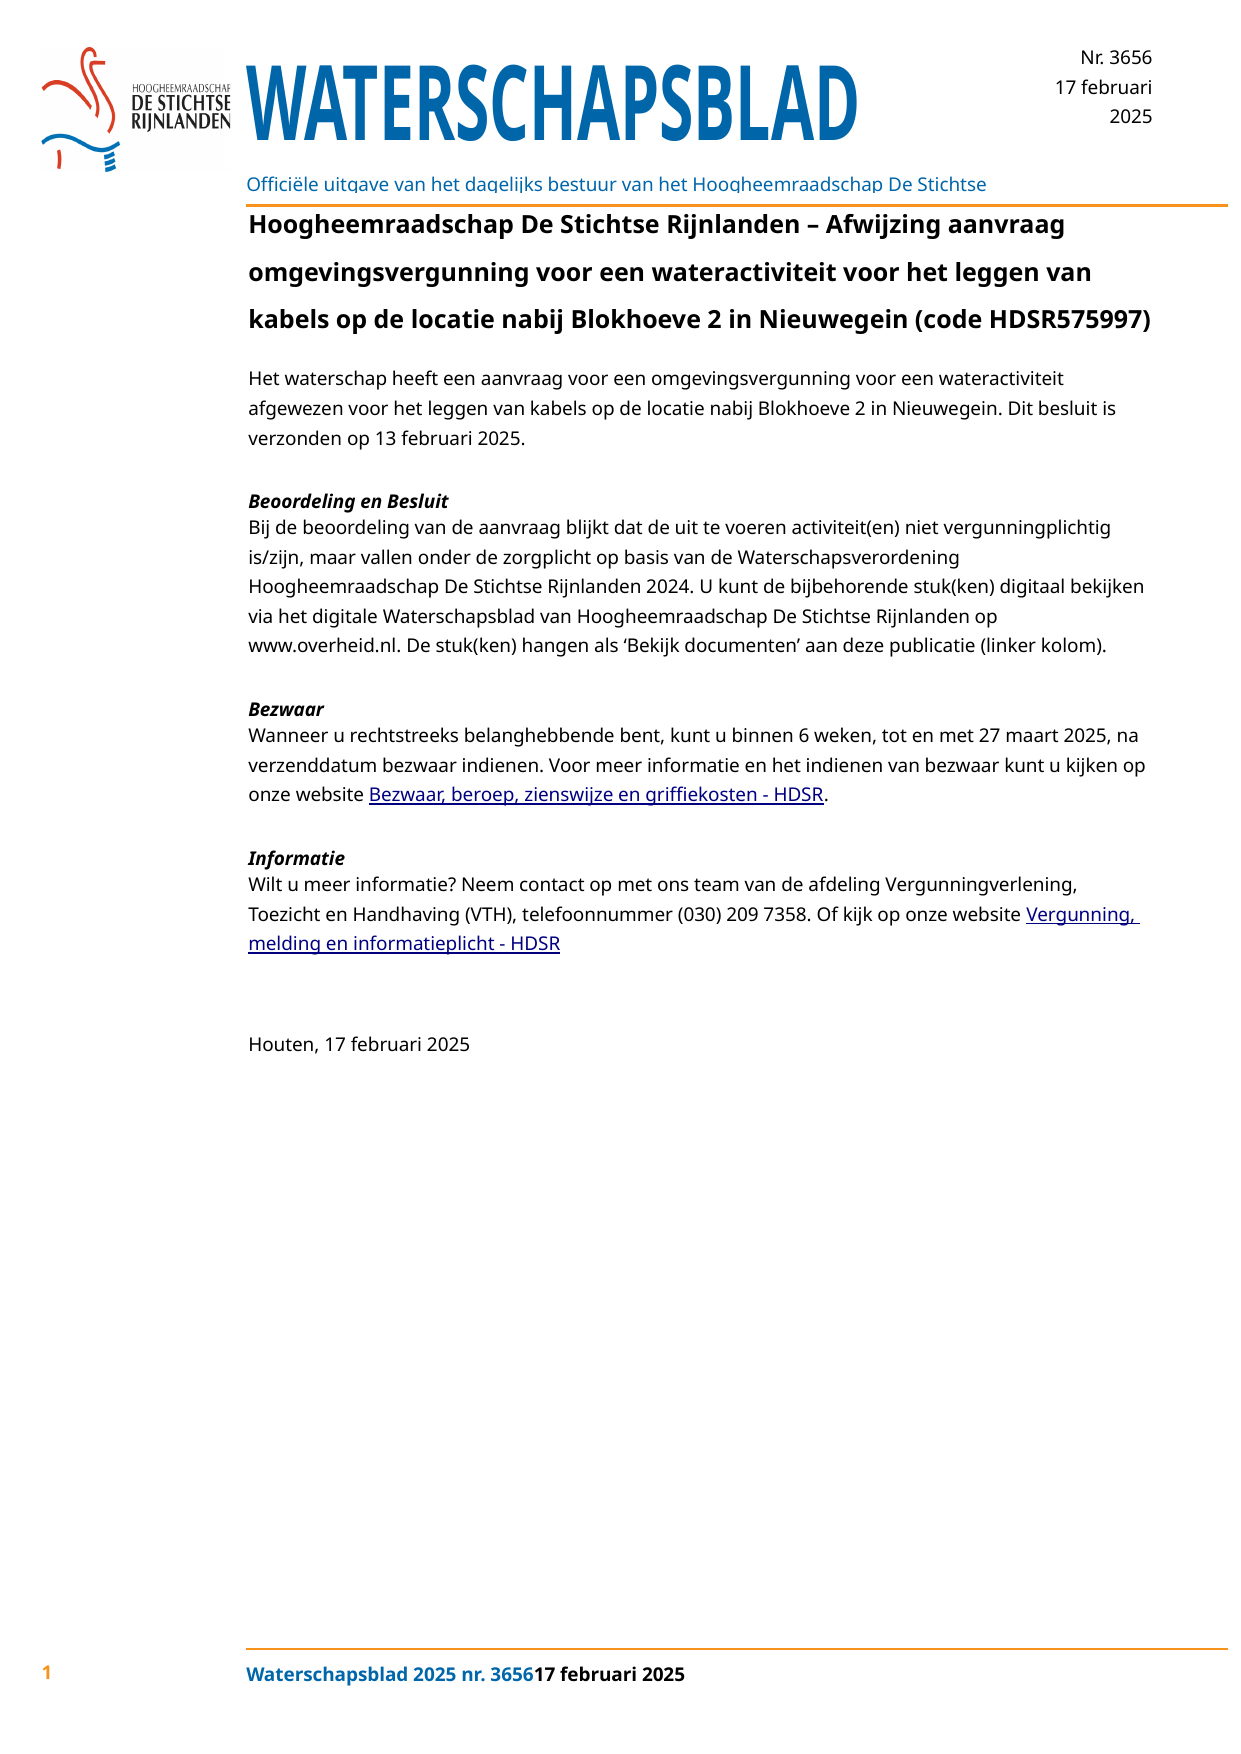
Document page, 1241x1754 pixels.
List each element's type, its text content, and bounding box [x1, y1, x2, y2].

text Beoordeling en Besluit [248, 489, 1152, 514]
text Wanneer u rechtstreeks belanghebbende bent, kunt u binnen 6 weken, tot en met 27 maart 2025, na verzenddatum bezwaar indienen. Voor meer informatie en het indienen van bezwaar kunt u kijken op onze website Bezwaar, beroep, zienswijze en griffiekosten - HDSR. [248, 722, 1152, 807]
text Wilt u meer informatie? Neem contact op met ons team van de afdeling Vergunningverlening, Toezicht en Handhaving (VTH), telefoonnummer (030) 209 7358. Of kijk op onze website Vergunning, melding en informatieplicht - HDSR [248, 871, 1152, 956]
text Informatie [248, 846, 1152, 871]
picture [41, 47, 231, 172]
text Houten, 17 februari 2025 [248, 1031, 1152, 1057]
text Hoogheemraadschap De Stichtse Rijnlanden – Afwijzing aanvraag omgevingsvergunning voor een wateractiviteit voor het leggen van kabels op de locatie nabij Blokhoeve 2 in Nieuwegein (code HDSR575997) [248, 207, 1152, 336]
text Het waterschap heeft een aanvraag voor een omgevingsvergunning voor een wateractiviteit afgewezen voor het leggen van kabels op de locatie nabij Blokhoeve 2 in Nieuwegein. Dit besluit is verzonden op 13 februari 2025. [248, 366, 1152, 450]
text Bezwaar [248, 697, 1152, 722]
text Bij de beoordeling van de aanvraag blijkt dat de uit te voeren activiteit(en) niet vergunningplichtig is/zijn, maar vallen onder de zorgplicht op basis van de Waterschapsverordening Hoogheemraadschap De Stichtse Rijnlanden 2024. U kunt de bijbehorende stuk(ken) digitaal bekijken via het digitale Waterschapsblad van Hoogheemraadschap De Stichtse Rijnlanden op www.overheid.nl. De stuk(ken) hangen als ‘Bekijk documenten’ aan deze publicatie (linker kolom). [248, 514, 1152, 658]
